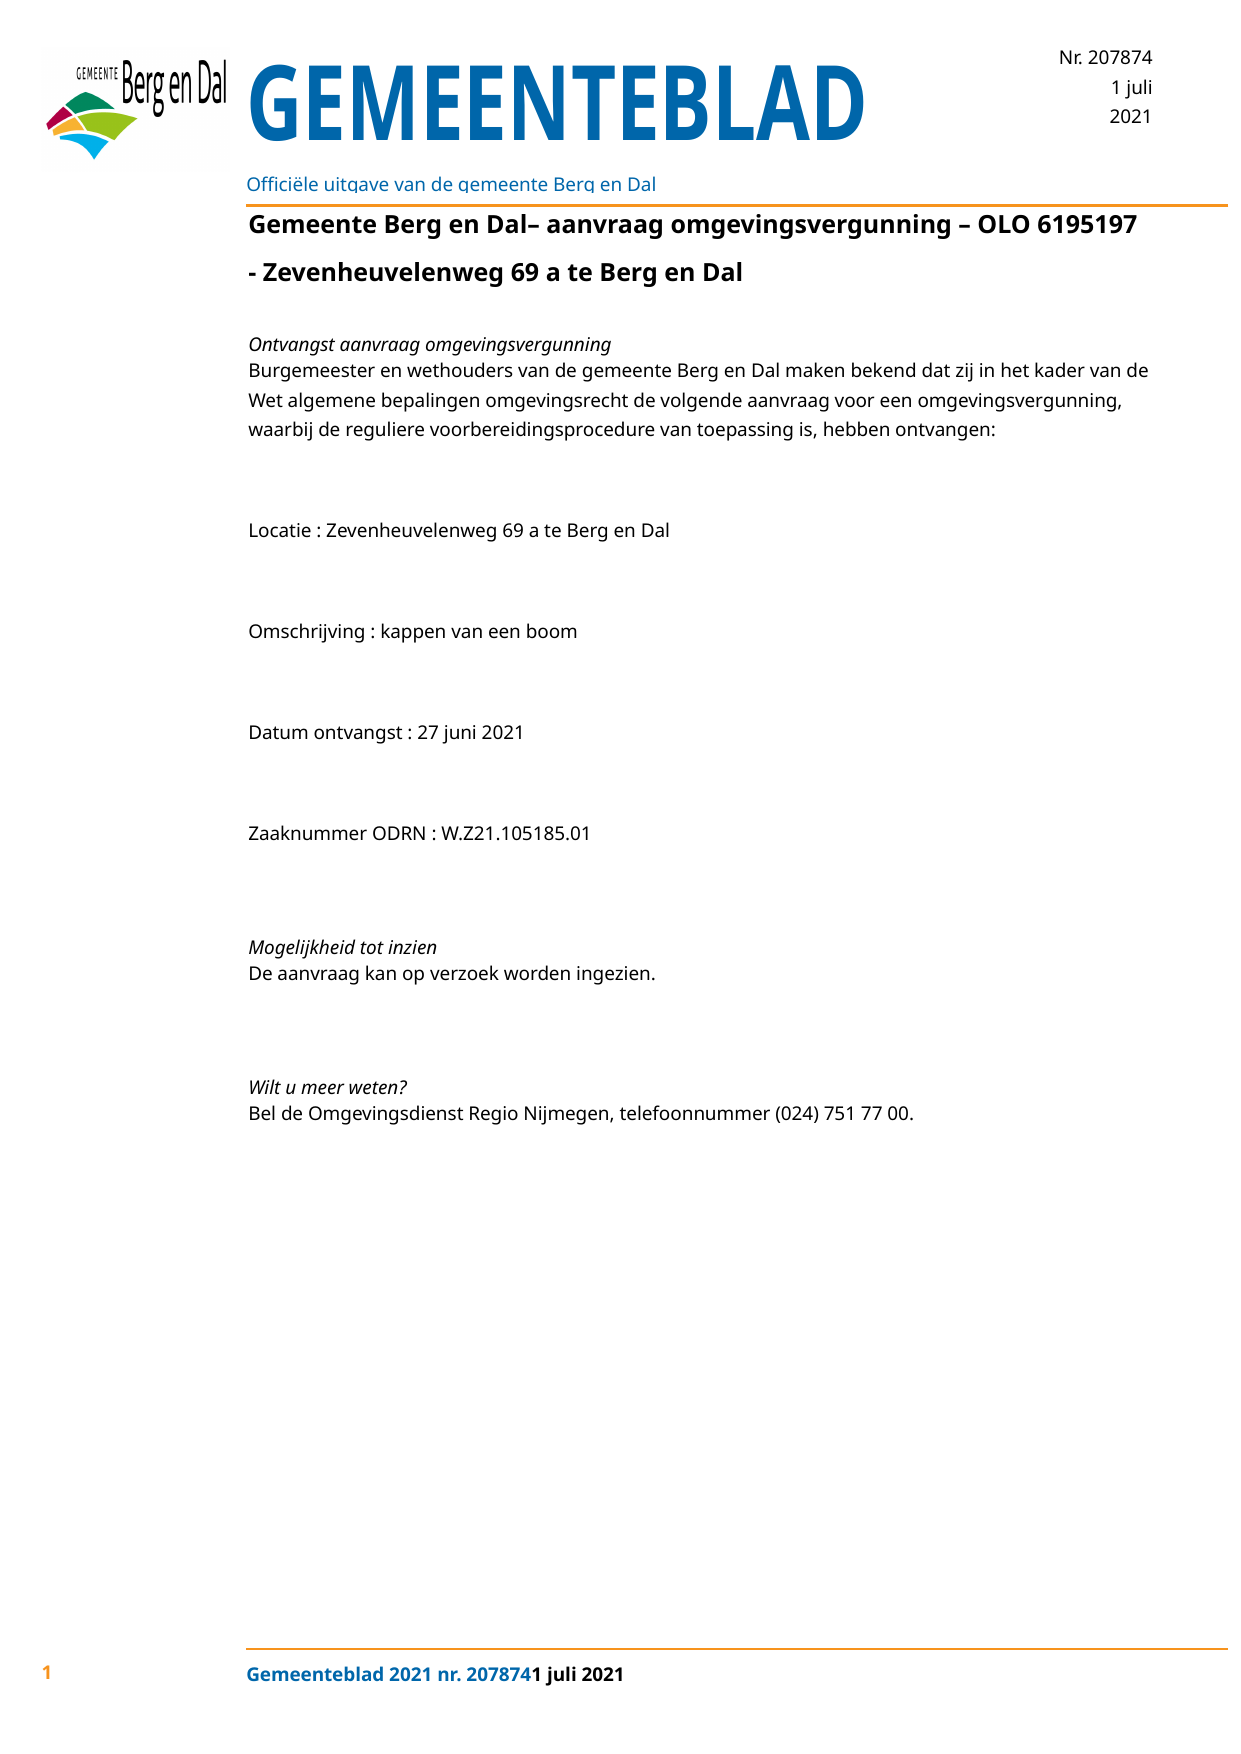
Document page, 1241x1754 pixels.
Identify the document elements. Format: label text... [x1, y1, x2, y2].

text Omschrijving : kappen van een boom [248, 618, 1152, 644]
text De aanvraag kan op verzoek worden ingezien. [248, 960, 1152, 986]
text Ontvangst aanvraag omgevingsvergunning [248, 331, 1152, 357]
text Zaaknummer ODRN : W.Z21.105185.01 [248, 820, 1152, 845]
picture [41, 47, 231, 172]
text Locatie : Zevenheuvelenweg 69 a te Berg en Dal [248, 517, 1152, 543]
text Bel de Omgevingsdienst Regio Nijmegen, telefoonnummer (024) 751 77 00. [248, 1100, 1152, 1126]
text Mogelijkheid tot inzien [248, 934, 1152, 960]
text Gemeente Berg en Dal– aanvraag omgevingsvergunning – OLO 6195197 - Zevenheuvelenweg 69 a te Berg en Dal [248, 207, 1152, 288]
text Datum ontvangst : 27 juni 2021 [248, 719, 1152, 744]
text Wilt u meer weten? [248, 1074, 1152, 1100]
text Burgemeester en wethouders van de gemeente Berg en Dal maken bekend dat zij in het kader van de Wet algemene bepalingen omgevingsrecht de volgende aanvraag voor een omgevingsvergunning, waarbij de reguliere voorbereidingsprocedure van toepassing is, hebben ontvangen: [248, 357, 1152, 442]
